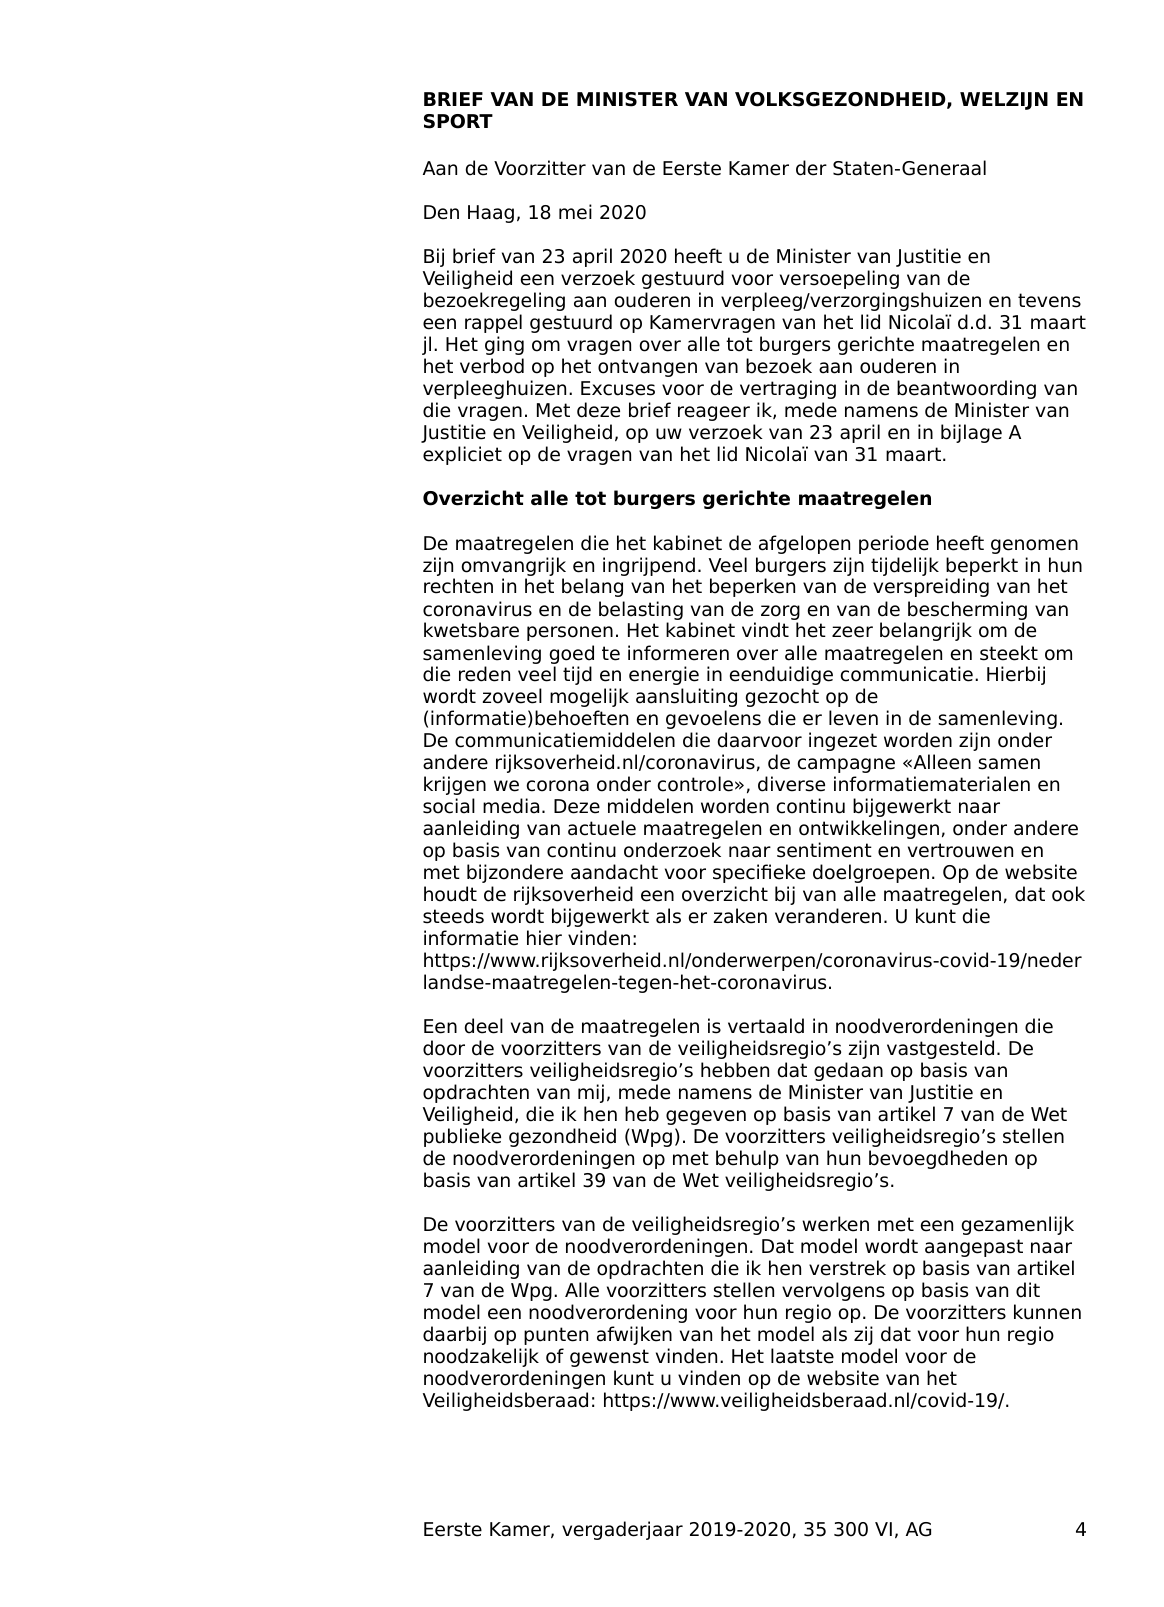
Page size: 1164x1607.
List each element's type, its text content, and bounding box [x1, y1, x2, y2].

text Den Haag, 18 mei 2020 [422, 202, 1087, 224]
text Bij brief van 23 april 2020 heeft u de Minister van Justitie en Veiligheid een verzoek gestuurd voor versoepeling van de bezoekregeling aan ouderen in verpleeg/verzorgingshuizen en tevens een rappel gestuurd op Kamervragen van het lid Nicolaï d.d. 31 maart jl. Het ging om vragen over alle tot burgers gerichte maatregelen en het verbod op het ontvangen van bezoek aan ouderen in verpleeghuizen. Excuses voor de vertraging in de beantwoording van die vragen. Met deze brief reageer ik, mede namens de Minister van Justitie en Veiligheid, op uw verzoek van 23 april en in bijlage A expliciet op de vragen van het lid Nicolaï van 31 maart. [422, 246, 1087, 466]
text Een deel van de maatregelen is vertaald in noodverordeningen die door de voorzitters van de veiligheidsregio’s zijn vastgesteld. De voorzitters veiligheidsregio’s hebben dat gedaan op basis van opdrachten van mij, mede namens de Minister van Justitie en Veiligheid, die ik hen heb gegeven op basis van artikel 7 van de Wet publieke gezondheid (Wpg). De voorzitters veiligheidsregio’s stellen de noodverordeningen op met behulp van hun bevoegdheden op basis van artikel 39 van de Wet veiligheidsregio’s. [422, 1016, 1087, 1192]
text De voorzitters van de veiligheidsregio’s werken met een gezamenlijk model voor de noodverordeningen. Dat model wordt aangepast naar aanleiding van de opdrachten die ik hen verstrek op basis van artikel 7 van de Wpg. Alle voorzitters stellen vervolgens op basis van dit model een noodverordening voor hun regio op. De voorzitters kunnen daarbij op punten afwijken van het model als zij dat voor hun regio noodzakelijk of gewenst vinden. Het laatste model voor de noodverordeningen kunt u vinden op de website van het Veiligheidsberaad: https://www.veiligheidsberaad.nl/covid-19/. [422, 1214, 1087, 1412]
subtitle Overzicht alle tot burgers gerichte maatregelen [422, 488, 1087, 510]
text Aan de Voorzitter van de Eerste Kamer der Staten-Generaal [422, 158, 1087, 180]
text De maatregelen die het kabinet de afgelopen periode heeft genomen zijn omvangrijk en ingrijpend. Veel burgers zijn tijdelijk beperkt in hun rechten in het belang van het beperken van de verspreiding van het coronavirus en de belasting van de zorg en van de bescherming van kwetsbare personen. Het kabinet vindt het zeer belangrijk om de samenleving goed te informeren over alle maatregelen en steekt om die reden veel tijd en energie in eenduidige communicatie. Hierbij wordt zoveel mogelijk aansluiting gezocht op de (informatie)behoeften en gevoelens die er leven in de samenleving. De communicatiemiddelen die daarvoor ingezet worden zijn onder andere rijksoverheid.nl/coronavirus, de campagne «Alleen samen krijgen we corona onder controle», diverse informatiematerialen en social media. Deze middelen worden continu bijgewerkt naar aanleiding van actuele maatregelen en ontwikkelingen, onder andere op basis van continu onderzoek naar sentiment en vertrouwen en met bijzondere aandacht voor specifieke doelgroepen. Op de website houdt de rijksoverheid een overzicht bij van alle maatregelen, dat ook steeds wordt bijgewerkt als er zaken veranderen. U kunt die informatie hier vinden: https://www.rijksoverheid.nl/onderwerpen/coronavirus-covid-19/nederlandse-maatregelen-tegen-het-coronavirus. [422, 532, 1087, 994]
subtitle BRIEF VAN DE MINISTER VAN VOLKSGEZONDHEID, WELZIJN EN SPORT [422, 89, 1087, 133]
